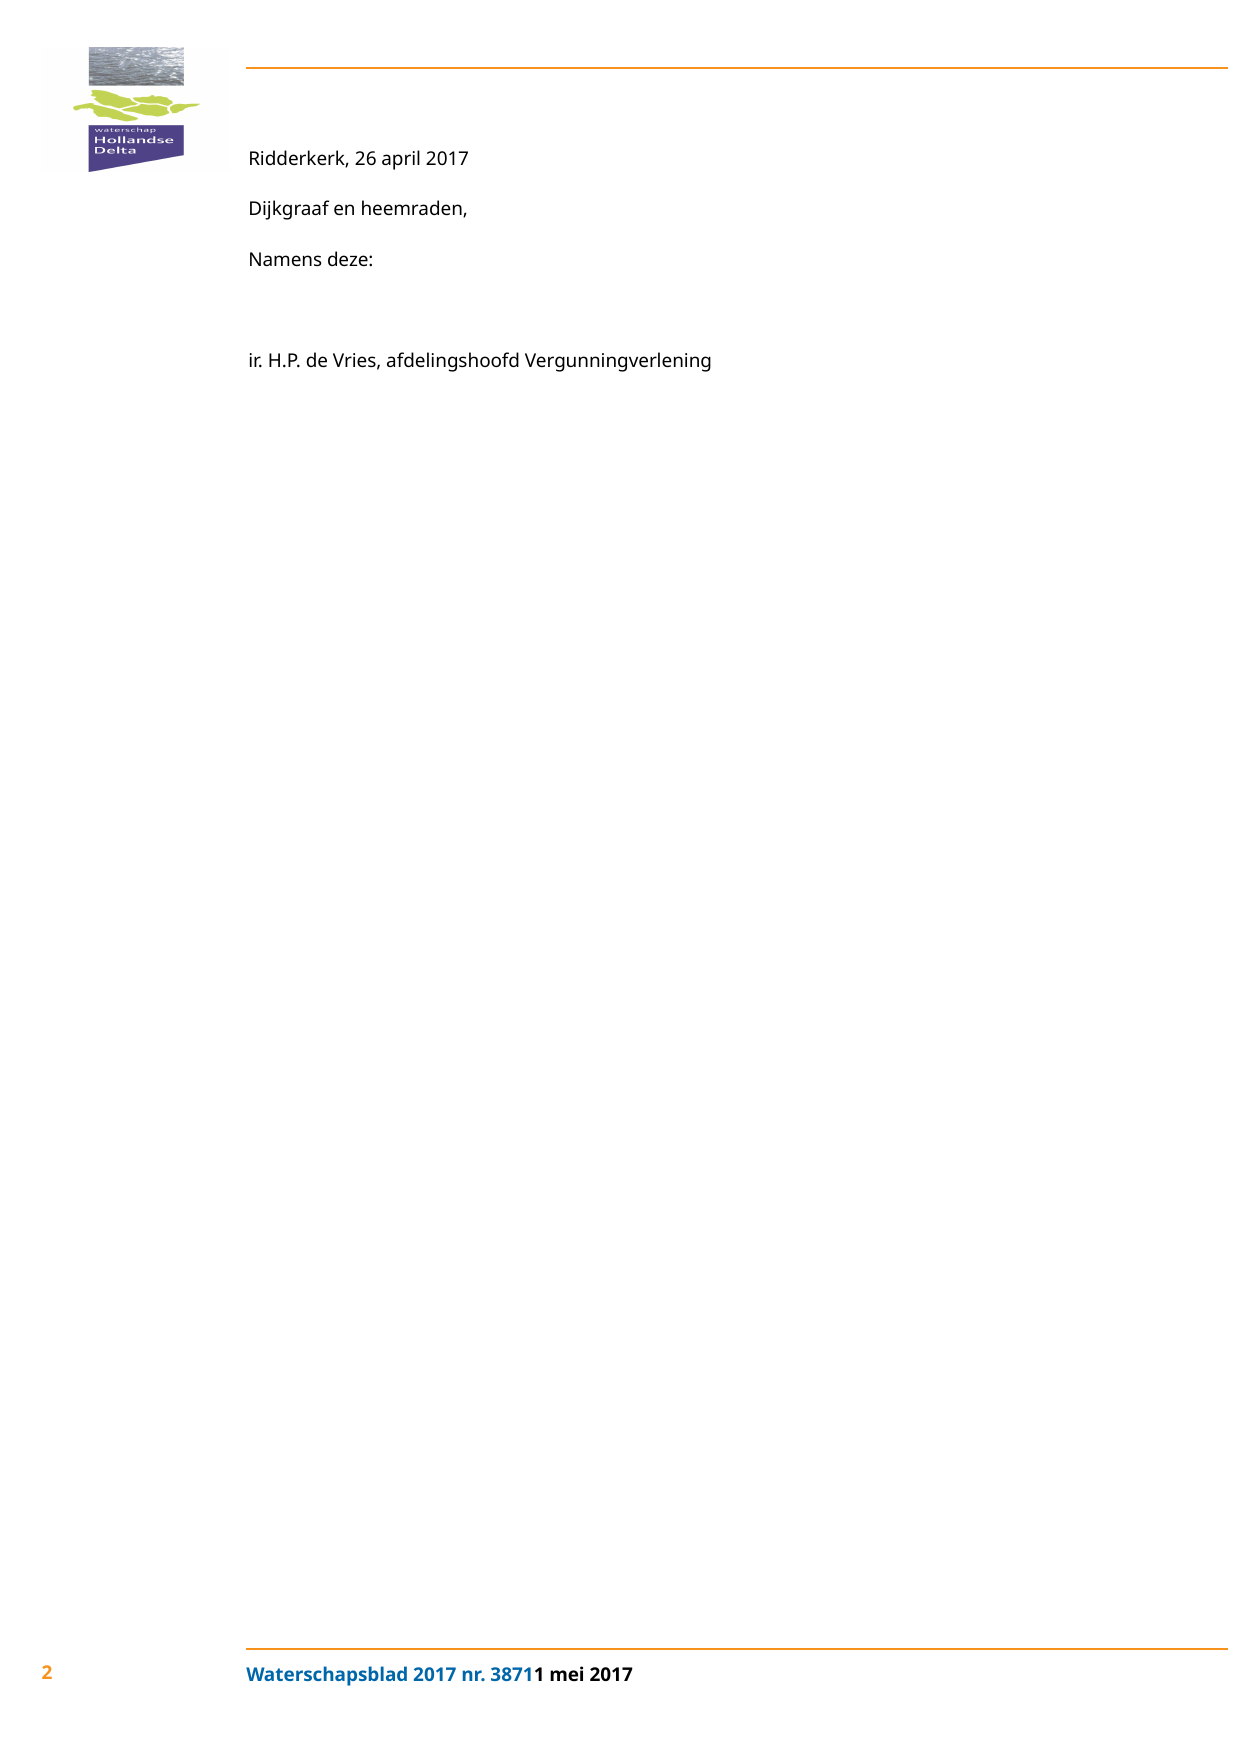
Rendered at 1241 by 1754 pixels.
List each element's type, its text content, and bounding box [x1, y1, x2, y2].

text Ridderkerk, 26 april 2017 [248, 145, 1152, 171]
text Namens deze: [248, 246, 1152, 272]
text ir. H.P. de Vries, afdelingshoofd Vergunningverlening [248, 347, 1152, 373]
text Dijkgraaf en heemraden, [248, 196, 1152, 221]
picture [41, 47, 231, 172]
